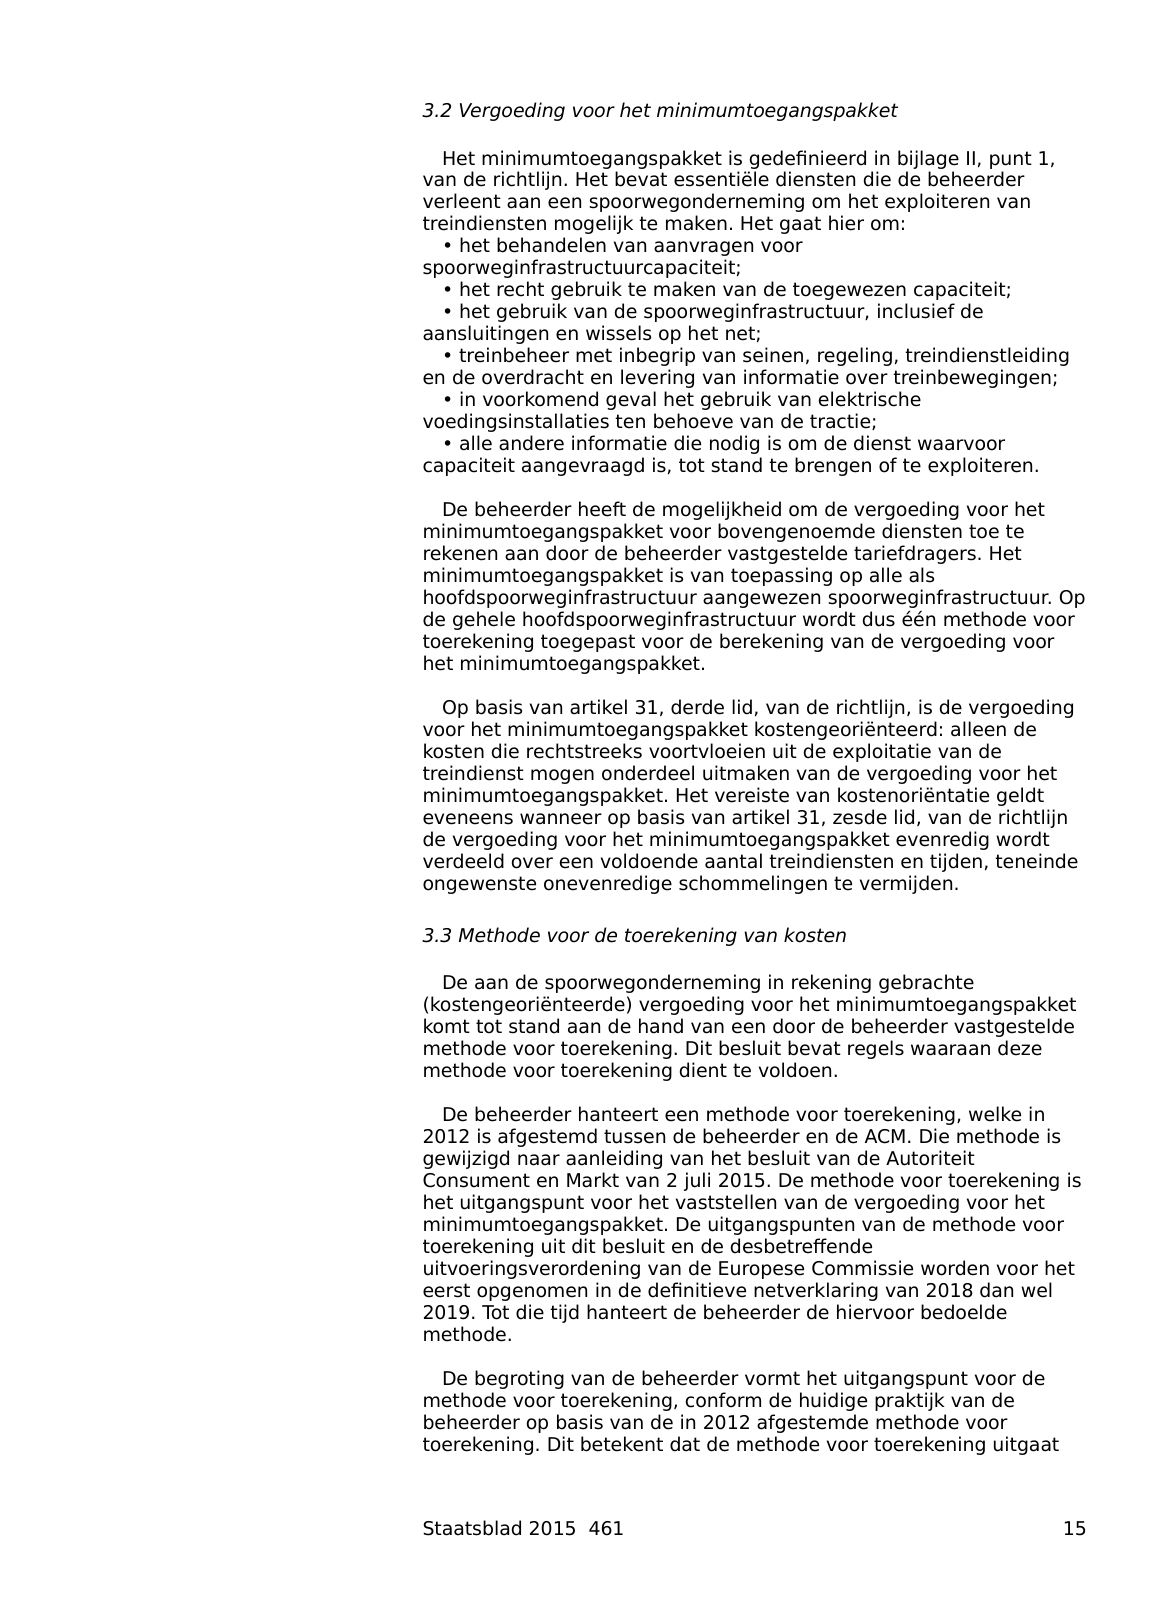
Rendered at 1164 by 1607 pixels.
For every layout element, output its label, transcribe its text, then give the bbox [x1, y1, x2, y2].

text De begroting van de beheerder vormt het uitgangspunt voor de methode voor toerekening, conform de huidige praktijk van de beheerder op basis van de in 2012 afgestemde methode voor toerekening. Dit betekent dat de methode voor toerekening uitgaat [422, 1368, 1087, 1456]
text • treinbeheer met inbegrip van seinen, regeling, treindienstleiding en de overdracht en levering van informatie over treinbewegingen; [422, 345, 1087, 389]
text De beheerder heeft de mogelijkheid om de vergoeding voor het minimumtoegangspakket voor bovengenoemde diensten toe te rekenen aan door de beheerder vastgestelde tariefdragers. Het minimumtoegangspakket is van toepassing op alle als hoofdspoorweginfrastructuur aangewezen spoorweginfrastructuur. Op de gehele hoofdspoorweginfrastructuur wordt dus één methode voor toerekening toegepast voor de berekening van de vergoeding voor het minimumtoegangspakket. [422, 499, 1087, 675]
text De aan de spoorwegonderneming in rekening gebrachte (kostengeoriënteerde) vergoeding voor het minimumtoegangspakket komt tot stand aan de hand van een door de beheerder vastgestelde methode voor toerekening. Dit besluit bevat regels waaraan deze methode voor toerekening dient te voldoen. [422, 972, 1087, 1082]
text De beheerder hanteert een methode voor toerekening, welke in 2012 is afgestemd tussen de beheerder en de ACM. Die methode is gewijzigd naar aanleiding van het besluit van de Autoriteit Consument en Markt van 2 juli 2015. De methode voor toerekening is het uitgangspunt voor het vaststellen van de vergoeding voor het minimumtoegangspakket. De uitgangspunten van de methode voor toerekening uit dit besluit en de desbetreffende uitvoeringsverordening van de Europese Commissie worden voor het eerst opgenomen in de definitieve netverklaring van 2018 dan wel 2019. Tot die tijd hanteert de beheerder de hiervoor bedoelde methode. [422, 1104, 1087, 1346]
text Het minimumtoegangspakket is gedefinieerd in bijlage II, punt 1, van de richtlijn. Het bevat essentiële diensten die de beheerder verleent aan een spoorwegonderneming om het exploiteren van treindiensten mogelijk te maken. Het gaat hier om: [422, 147, 1087, 235]
text • alle andere informatie die nodig is om de dienst waarvoor capaciteit aangevraagd is, tot stand te brengen of te exploiteren. [422, 433, 1087, 477]
text • het behandelen van aanvragen voor spoorweginfrastructuurcapaciteit; [422, 235, 1087, 279]
subtitle 3.2 Vergoeding voor het minimumtoegangspakket [422, 100, 1087, 122]
text Op basis van artikel 31, derde lid, van de richtlijn, is de vergoeding voor het minimumtoegangspakket kostengeoriënteerd: alleen de kosten die rechtstreeks voortvloeien uit de exploitatie van de treindienst mogen onderdeel uitmaken van de vergoeding voor het minimumtoegangspakket. Het vereiste van kostenoriëntatie geldt eveneens wanneer op basis van artikel 31, zesde lid, van de richtlijn de vergoeding voor het minimumtoegangspakket evenredig wordt verdeeld over een voldoende aantal treindiensten en tijden, teneinde ongewenste onevenredige schommelingen te vermijden. [422, 697, 1087, 895]
subtitle 3.3 Methode voor de toerekening van kosten [422, 925, 1087, 947]
text • in voorkomend geval het gebruik van elektrische voedingsinstallaties ten behoeve van de tractie; [422, 389, 1087, 433]
text • het recht gebruik te maken van de toegewezen capaciteit; [422, 279, 1087, 301]
text • het gebruik van de spoorweginfrastructuur, inclusief de aansluitingen en wissels op het net; [422, 301, 1087, 345]
